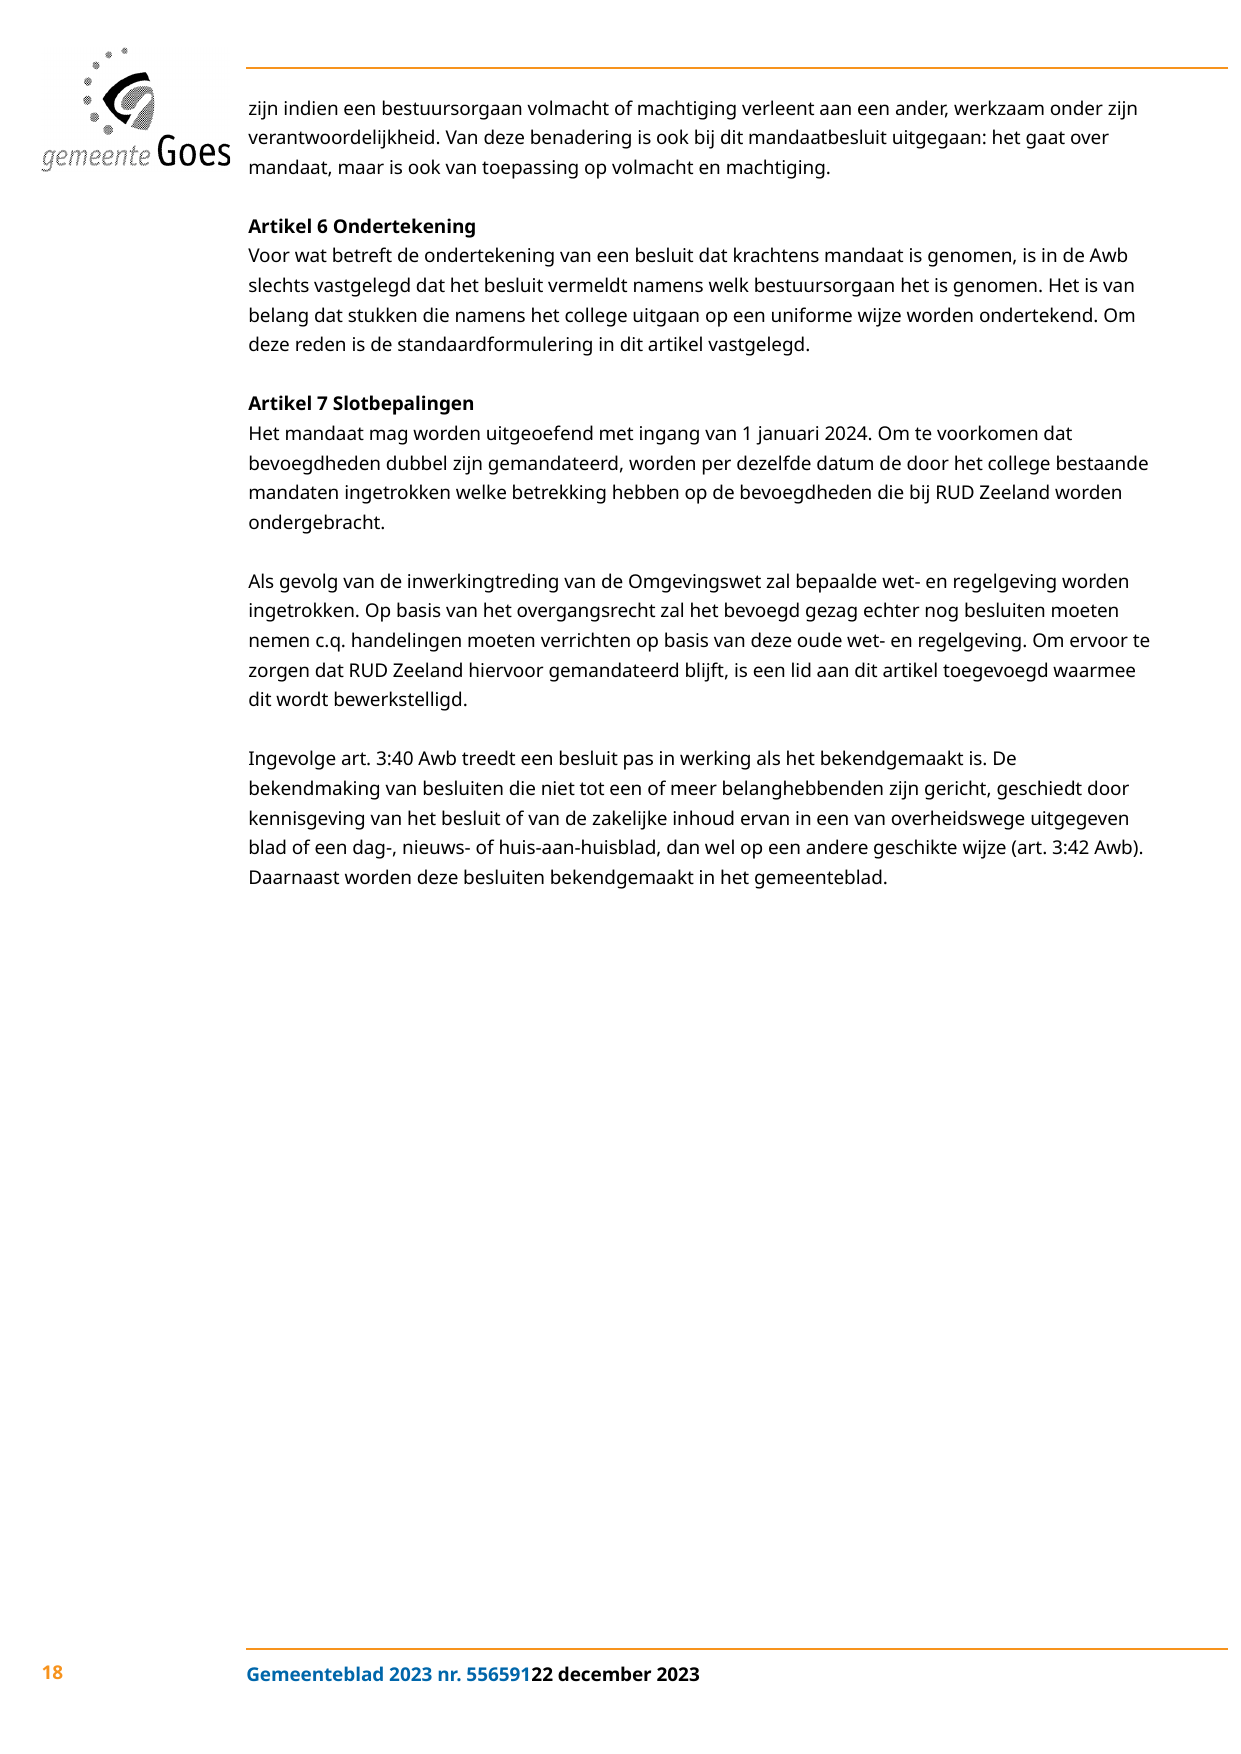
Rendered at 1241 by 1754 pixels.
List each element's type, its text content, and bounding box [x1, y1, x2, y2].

text Het mandaat mag worden uitgeoefend met ingang van 1 januari 2024. Om te voorkomen dat bevoegdheden dubbel zijn gemandateerd, worden per dezelfde datum de door het college bestaande mandaten ingetrokken welke betrekking hebben op de bevoegdheden die bij RUD Zeeland worden ondergebracht. [248, 420, 1152, 535]
picture [41, 47, 231, 172]
text Als gevolg van de inwerkingtreding van de Omgevingswet zal bepaalde wet- en regelgeving worden ingetrokken. Op basis van het overgangsrecht zal het bevoegd gezag echter nog besluiten moeten nemen c.q. handelingen moeten verrichten op basis van deze oude wet- en regelgeving. Om ervoor te zorgen dat RUD Zeeland hiervoor gemandateerd blijft, is een lid aan dit artikel toegevoegd waarmee dit wordt bewerkstelligd. [248, 568, 1152, 712]
text Artikel 7 Slotbepalingen [248, 391, 1152, 416]
text zijn indien een bestuursorgaan volmacht of machtiging verleent aan een ander, werkzaam onder zijn verantwoordelijkheid. Van deze benadering is ook bij dit mandaatbesluit uitgegaan: het gaat over mandaat, maar is ook van toepassing op volmacht en machtiging. [248, 95, 1152, 180]
text Ingevolge art. 3:40 Awb treedt een besluit pas in werking als het bekendgemaakt is. De bekendmaking van besluiten die niet tot een of meer belanghebbenden zijn gericht, geschiedt door kennisgeving van het besluit of van de zakelijke inhoud ervan in een van overheidswege uitgegeven blad of een dag-, nieuws- of huis-aan-huisblad, dan wel op een andere geschikte wijze (art. 3:42 Awb). Daarnaast worden deze besluiten bekendgemaakt in het gemeenteblad. [248, 746, 1152, 890]
text Artikel 6 Ondertekening [248, 213, 1152, 239]
text Voor wat betreft de ondertekening van een besluit dat krachtens mandaat is genomen, is in de Awb slechts vastgelegd dat het besluit vermeldt namens welk bestuursorgaan het is genomen. Het is van belang dat stukken die namens het college uitgaan op een uniforme wijze worden ondertekend. Om deze reden is de standaardformulering in dit artikel vastgelegd. [248, 243, 1152, 357]
